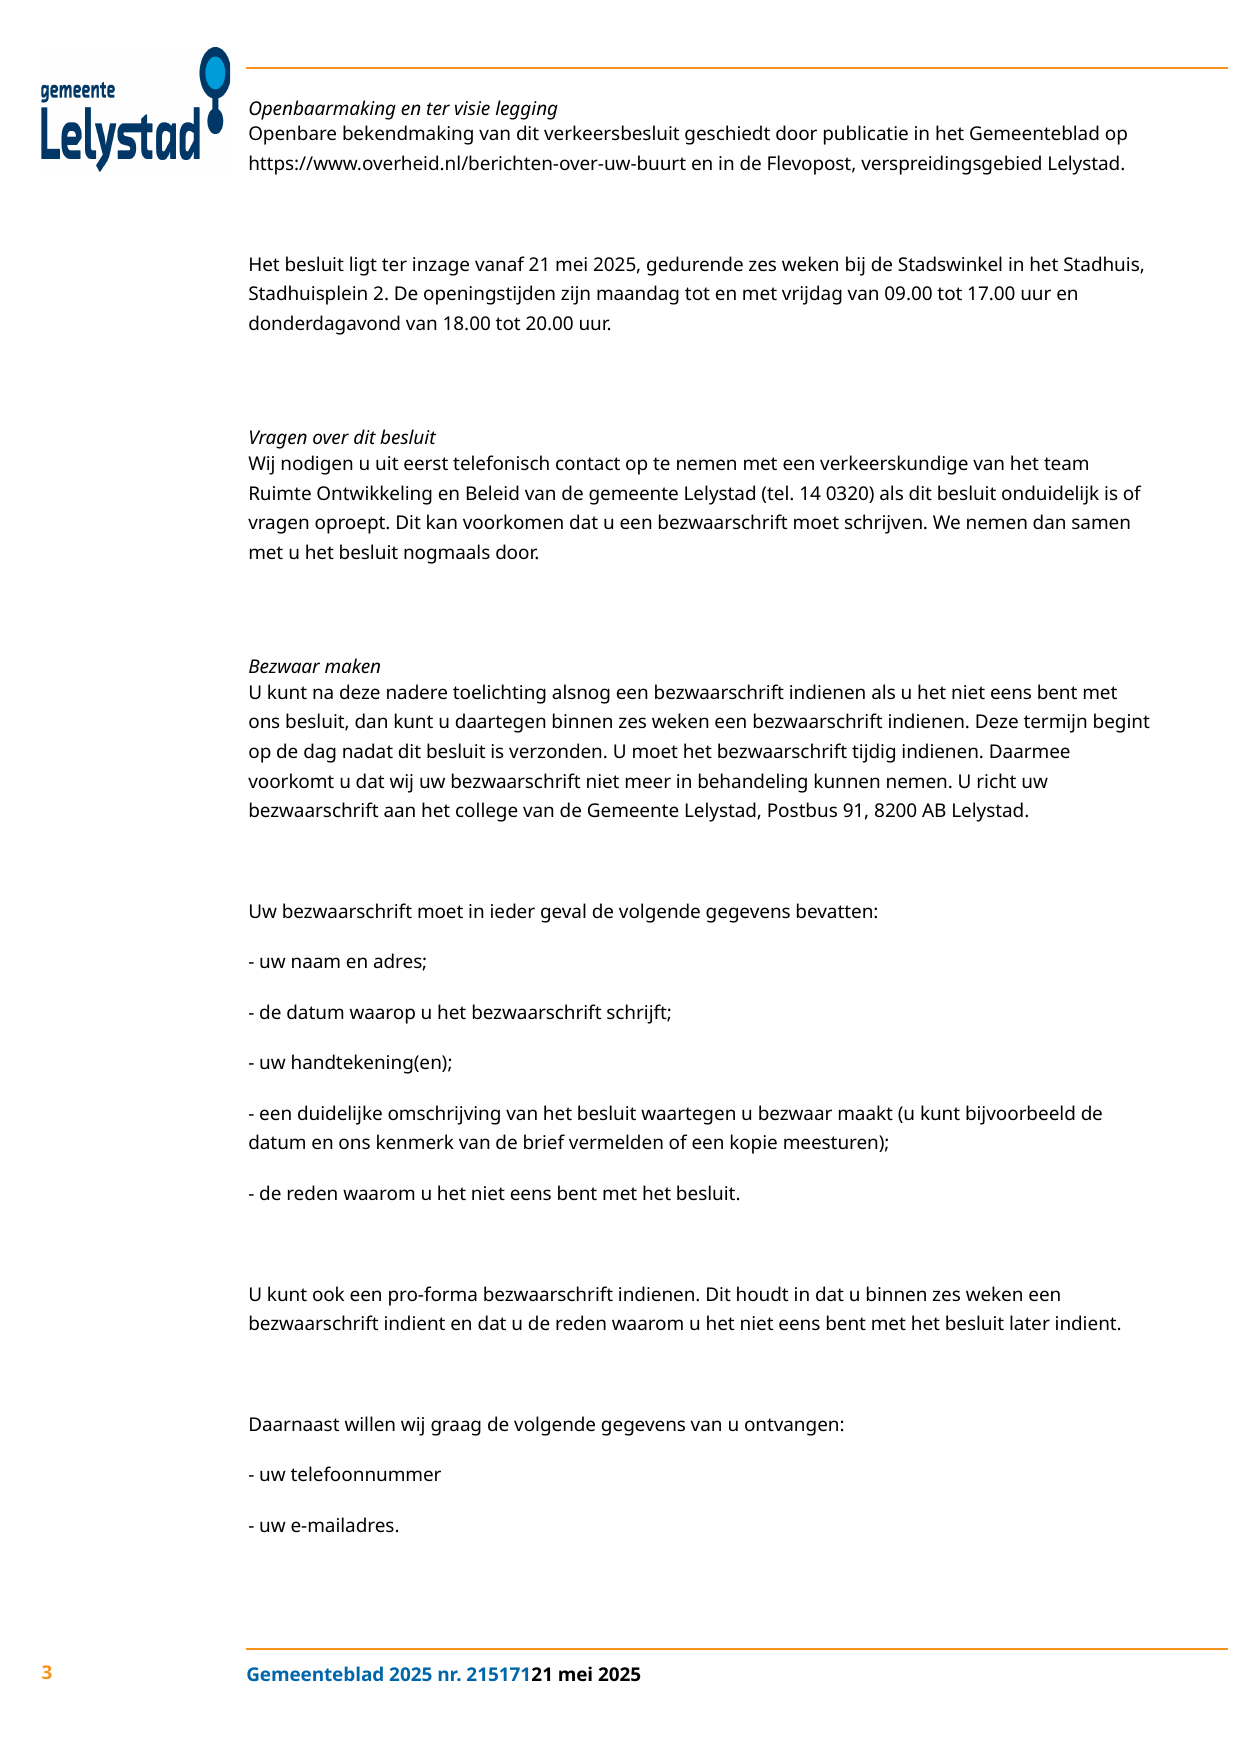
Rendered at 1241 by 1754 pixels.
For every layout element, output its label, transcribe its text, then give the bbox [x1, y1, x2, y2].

text - uw naam en adres; [248, 949, 1152, 974]
text Openbare bekendmaking van dit verkeersbesluit geschiedt door publicatie in het Gemeenteblad op https://www.overheid.nl/berichten-over-uw-buurt en in de Flevopost, verspreidingsgebied Lelystad. [248, 121, 1152, 176]
picture [41, 47, 231, 172]
text Vragen over dit besluit [248, 424, 1152, 450]
text Bezwaar maken [248, 653, 1152, 679]
text - de reden waarom u het niet eens bent met het besluit. [248, 1180, 1152, 1206]
text U kunt ook een pro-forma bezwaarschrift indienen. Dit houdt in dat u binnen zes weken een bezwaarschrift indient en dat u de reden waarom u het niet eens bent met het besluit later indient. [248, 1281, 1152, 1336]
text Het besluit ligt ter inzage vanaf 21 mei 2025, gedurende zes weken bij de Stadswinkel in het Stadhuis, Stadhuisplein 2. De openingstijden zijn maandag tot en met vrijdag van 09.00 tot 17.00 uur en donderdagavond van 18.00 tot 20.00 uur. [248, 251, 1152, 336]
text U kunt na deze nadere toelichting alsnog een bezwaarschrift indienen als u het niet eens bent met ons besluit, dan kunt u daartegen binnen zes weken een bezwaarschrift indienen. Deze termijn begint op de dag nadat dit besluit is verzonden. U moet het bezwaarschrift tijdig indienen. Daarmee voorkomt u dat wij uw bezwaarschrift niet meer in behandeling kunnen nemen. U richt uw bezwaarschrift aan het college van de Gemeente Lelystad, Postbus 91, 8200 AB Lelystad. [248, 679, 1152, 823]
text - een duidelijke omschrijving van het besluit waartegen u bezwaar maakt (u kunt bijvoorbeeld de datum en ons kenmerk van de brief vermelden of een kopie meesturen); [248, 1100, 1152, 1155]
text Daarnaast willen wij graag de volgende gegevens van u ontvangen: [248, 1411, 1152, 1437]
text Openbaarmaking en ter visie legging [248, 95, 1152, 121]
text - uw telefoonnummer [248, 1462, 1152, 1487]
text Wij nodigen u uit eerst telefonisch contact op te nemen met een verkeerskundige van het team Ruimte Ontwikkeling en Beleid van de gemeente Lelystad (tel. 14 0320) als dit besluit onduidelijk is of vragen oproept. Dit kan voorkomen dat u een bezwaarschrift moet schrijven. We nemen dan samen met u het besluit nogmaals door. [248, 450, 1152, 565]
text - uw e-mailadres. [248, 1512, 1152, 1538]
text Uw bezwaarschrift moet in ieder geval de volgende gegevens bevatten: [248, 898, 1152, 924]
text - de datum waarop u het bezwaarschrift schrijft; [248, 999, 1152, 1025]
text - uw handtekening(en); [248, 1049, 1152, 1075]
